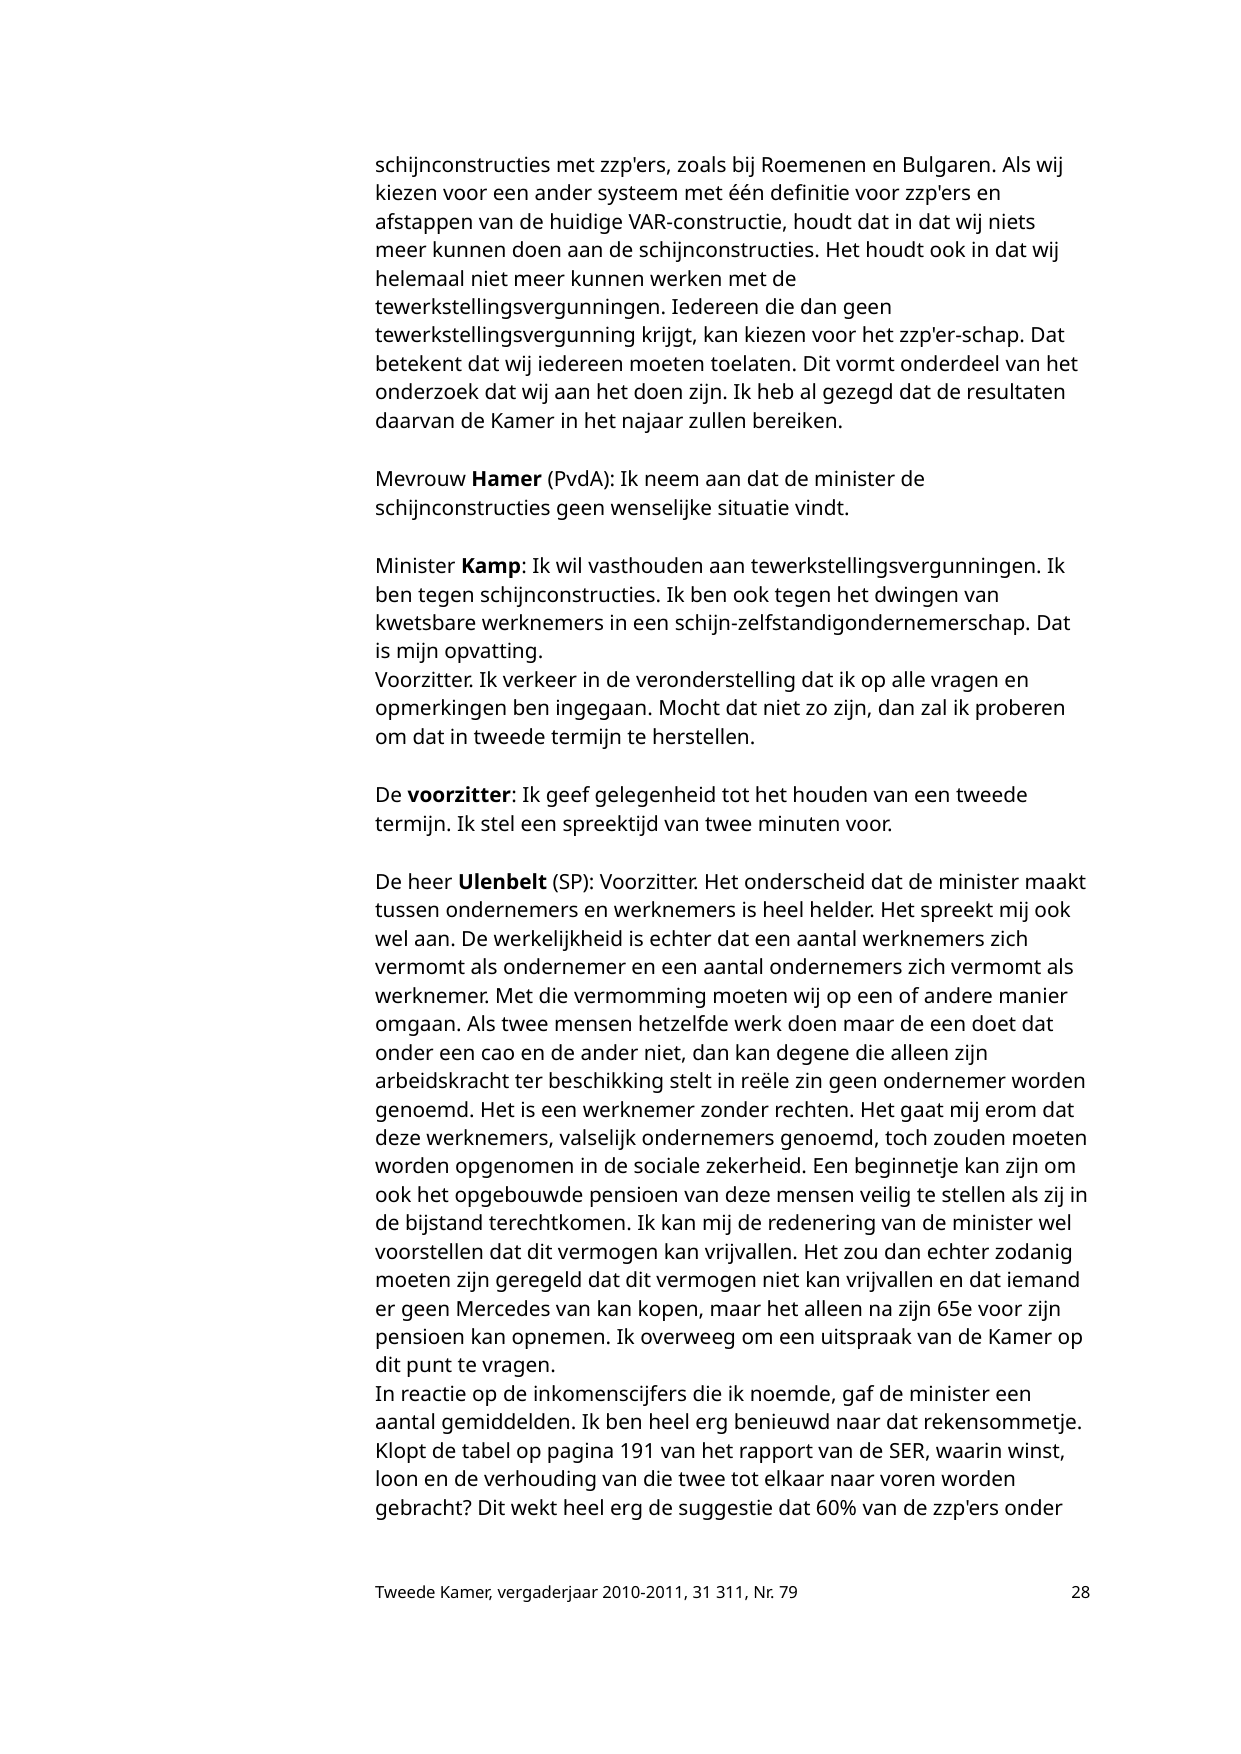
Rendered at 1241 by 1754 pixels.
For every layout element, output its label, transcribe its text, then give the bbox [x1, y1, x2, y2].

text De voorzitter: Ik geef gelegenheid tot het houden van een tweede termijn. Ik stel een spreektijd van twee minuten voor. [375, 780, 1090, 837]
text Voorzitter. Ik verkeer in de veronderstelling dat ik op alle vragen en opmerkingen ben ingegaan. Mocht dat niet zo zijn, dan zal ik proberen om dat in tweede termijn te herstellen. [375, 665, 1090, 750]
text In reactie op de inkomenscijfers die ik noemde, gaf de minister een aantal gemiddelden. Ik ben heel erg benieuwd naar dat rekensommetje. Klopt de tabel op pagina 191 van het rapport van de SER, waarin winst, loon en de verhouding van die twee tot elkaar naar voren worden gebracht? Dit wekt heel erg de suggestie dat 60% van de zzp'ers onder [375, 1379, 1090, 1521]
text Minister Kamp: Ik wil vasthouden aan tewerkstellingsvergunningen. Ik ben tegen schijnconstructies. Ik ben ook tegen het dwingen van kwetsbare werknemers in een schijn-zelfstandigondernemerschap. Dat is mijn opvatting. [375, 551, 1090, 665]
text Mevrouw Hamer (PvdA): Ik neem aan dat de minister de schijnconstructies geen wenselijke situatie vindt. [375, 464, 1090, 521]
text De heer Ulenbelt (SP): Voorzitter. Het onderscheid dat de minister maakt tussen ondernemers en werknemers is heel helder. Het spreekt mij ook wel aan. De werkelijkheid is echter dat een aantal werknemers zich vermomt als ondernemer en een aantal ondernemers zich vermomt als werknemer. Met die vermomming moeten wij op een of andere manier omgaan. Als twee mensen hetzelfde werk doen maar de een doet dat onder een cao en de ander niet, dan kan degene die alleen zijn arbeidskracht ter beschikking stelt in reële zin geen ondernemer worden genoemd. Het is een werknemer zonder rechten. Het gaat mij erom dat deze werknemers, valselijk ondernemers genoemd, toch zouden moeten worden opgenomen in de sociale zekerheid. Een beginnetje kan zijn om ook het opgebouwde pensioen van deze mensen veilig te stellen als zij in de bijstand terechtkomen. Ik kan mij de redenering van de minister wel voorstellen dat dit vermogen kan vrijvallen. Het zou dan echter zodanig moeten zijn geregeld dat dit vermogen niet kan vrijvallen en dat iemand er geen Mercedes van kan kopen, maar het alleen na zijn 65e voor zijn pensioen kan opnemen. Ik overweeg om een uitspraak van de Kamer op dit punt te vragen. [375, 867, 1090, 1379]
text schijnconstructies met zzp'ers, zoals bij Roemenen en Bulgaren. Als wij kiezen voor een ander systeem met één definitie voor zzp'ers en afstappen van de huidige VAR-constructie, houdt dat in dat wij niets meer kunnen doen aan de schijnconstructies. Het houdt ook in dat wij helemaal niet meer kunnen werken met de tewerkstellingsvergunningen. Iedereen die dan geen tewerkstellingsvergunning krijgt, kan kiezen voor het zzp'er-schap. Dat betekent dat wij iedereen moeten toelaten. Dit vormt onderdeel van het onderzoek dat wij aan het doen zijn. Ik heb al gezegd dat de resultaten daarvan de Kamer in het najaar zullen bereiken. [375, 150, 1090, 434]
